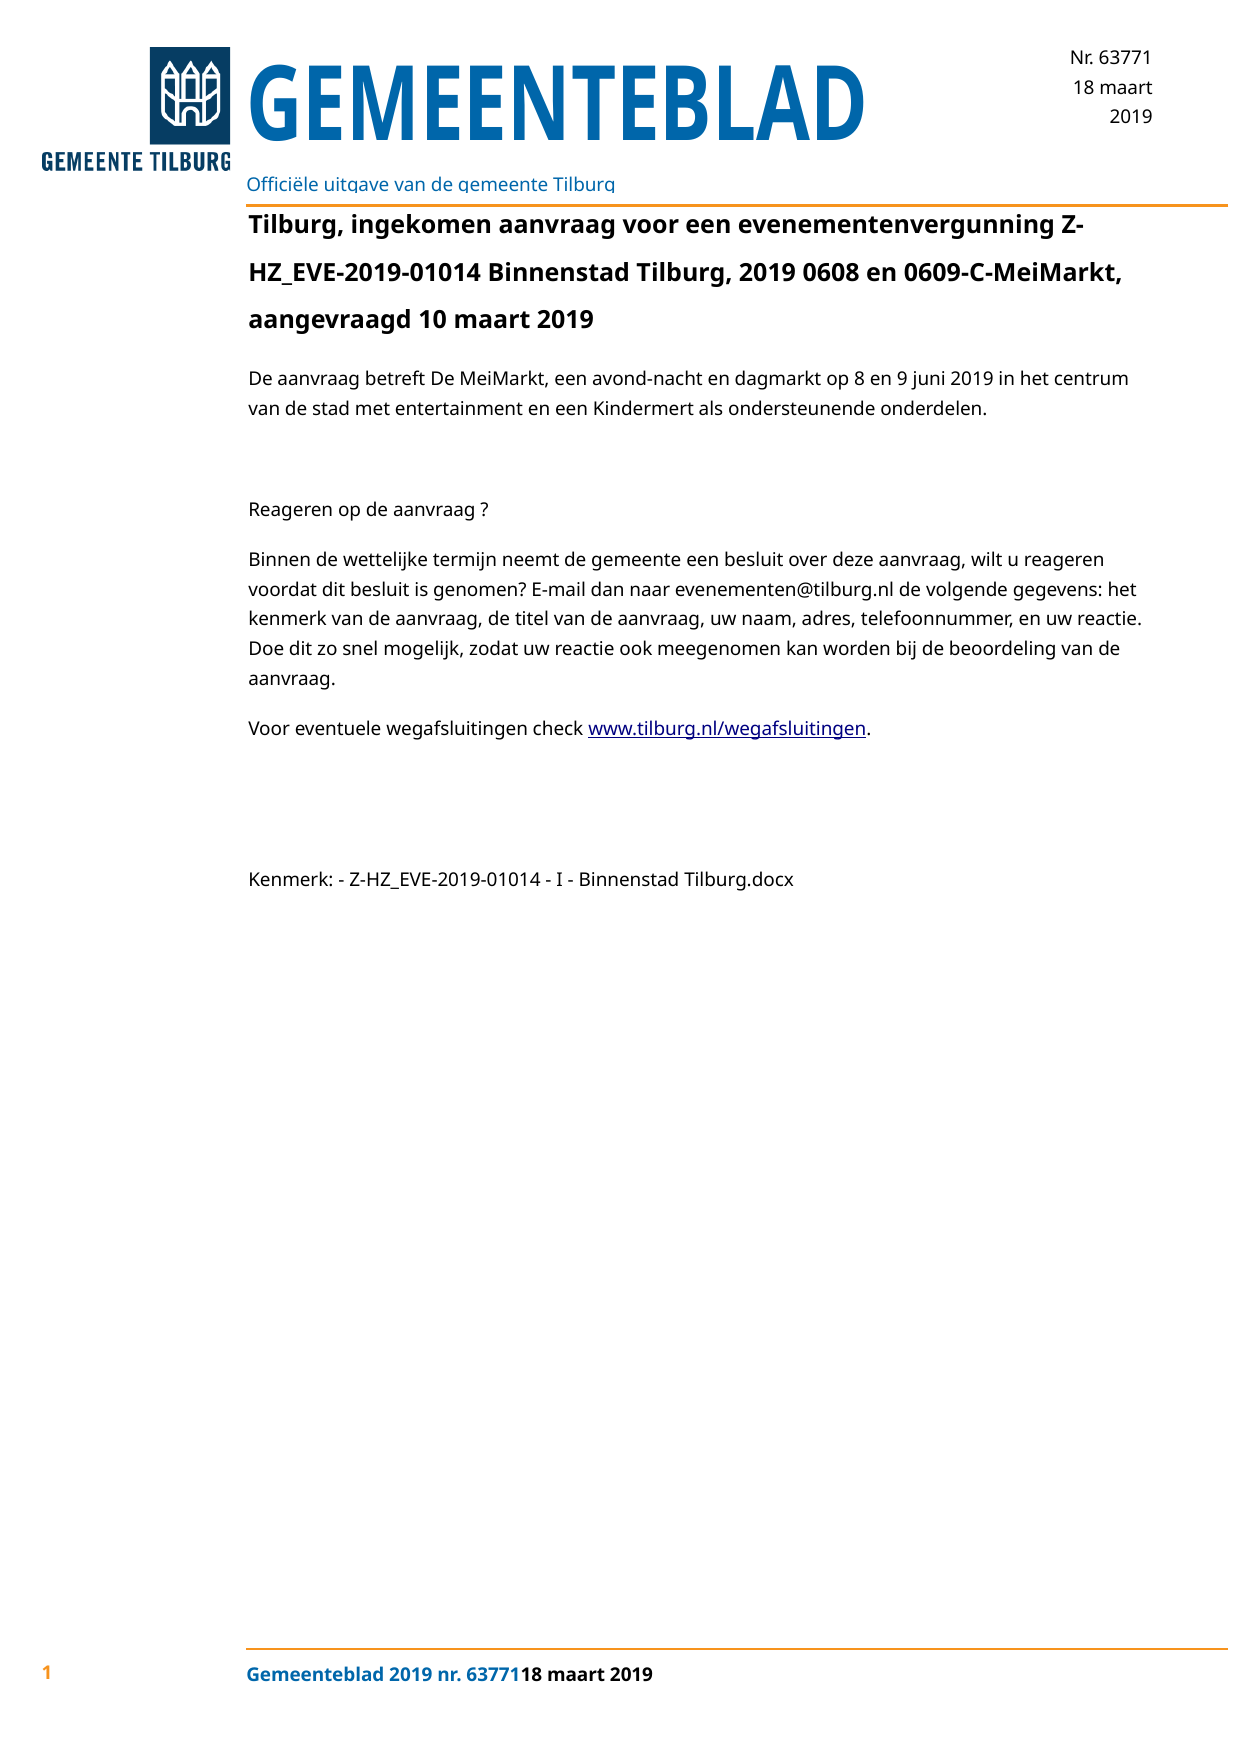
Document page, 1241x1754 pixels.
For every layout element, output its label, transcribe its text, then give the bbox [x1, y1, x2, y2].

text Kenmerk: - Z-HZ_EVE-2019-01014 - I - Binnenstad Tilburg.docx [248, 866, 1152, 892]
text Tilburg, ingekomen aanvraag voor een evenementenvergunning Z-HZ_EVE-2019-01014 Binnenstad Tilburg, 2019 0608 en 0609-C-MeiMarkt, aangevraagd 10 maart 2019 [248, 207, 1152, 336]
text Voor eventuele wegafsluitingen check www.tilburg.nl/wegafsluitingen. [248, 715, 1152, 741]
text Reageren op de aanvraag ? [248, 496, 1152, 522]
text De aanvraag betreft De MeiMarkt, een avond-nacht en dagmarkt op 8 en 9 juni 2019 in het centrum van de stad met entertainment en een Kindermert als ondersteunende onderdelen. [248, 366, 1152, 421]
text Binnen de wettelijke termijn neemt de gemeente een besluit over deze aanvraag, wilt u reageren voordat dit besluit is genomen? E-mail dan naar evenementen@tilburg.nl de volgende gegevens: het kenmerk van de aanvraag, de titel van de aanvraag, uw naam, adres, telefoonnummer, en uw reactie. Doe dit zo snel mogelijk, zodat uw reactie ook meegenomen kan worden bij de beoordeling van de aanvraag. [248, 546, 1152, 690]
picture [41, 47, 231, 172]
